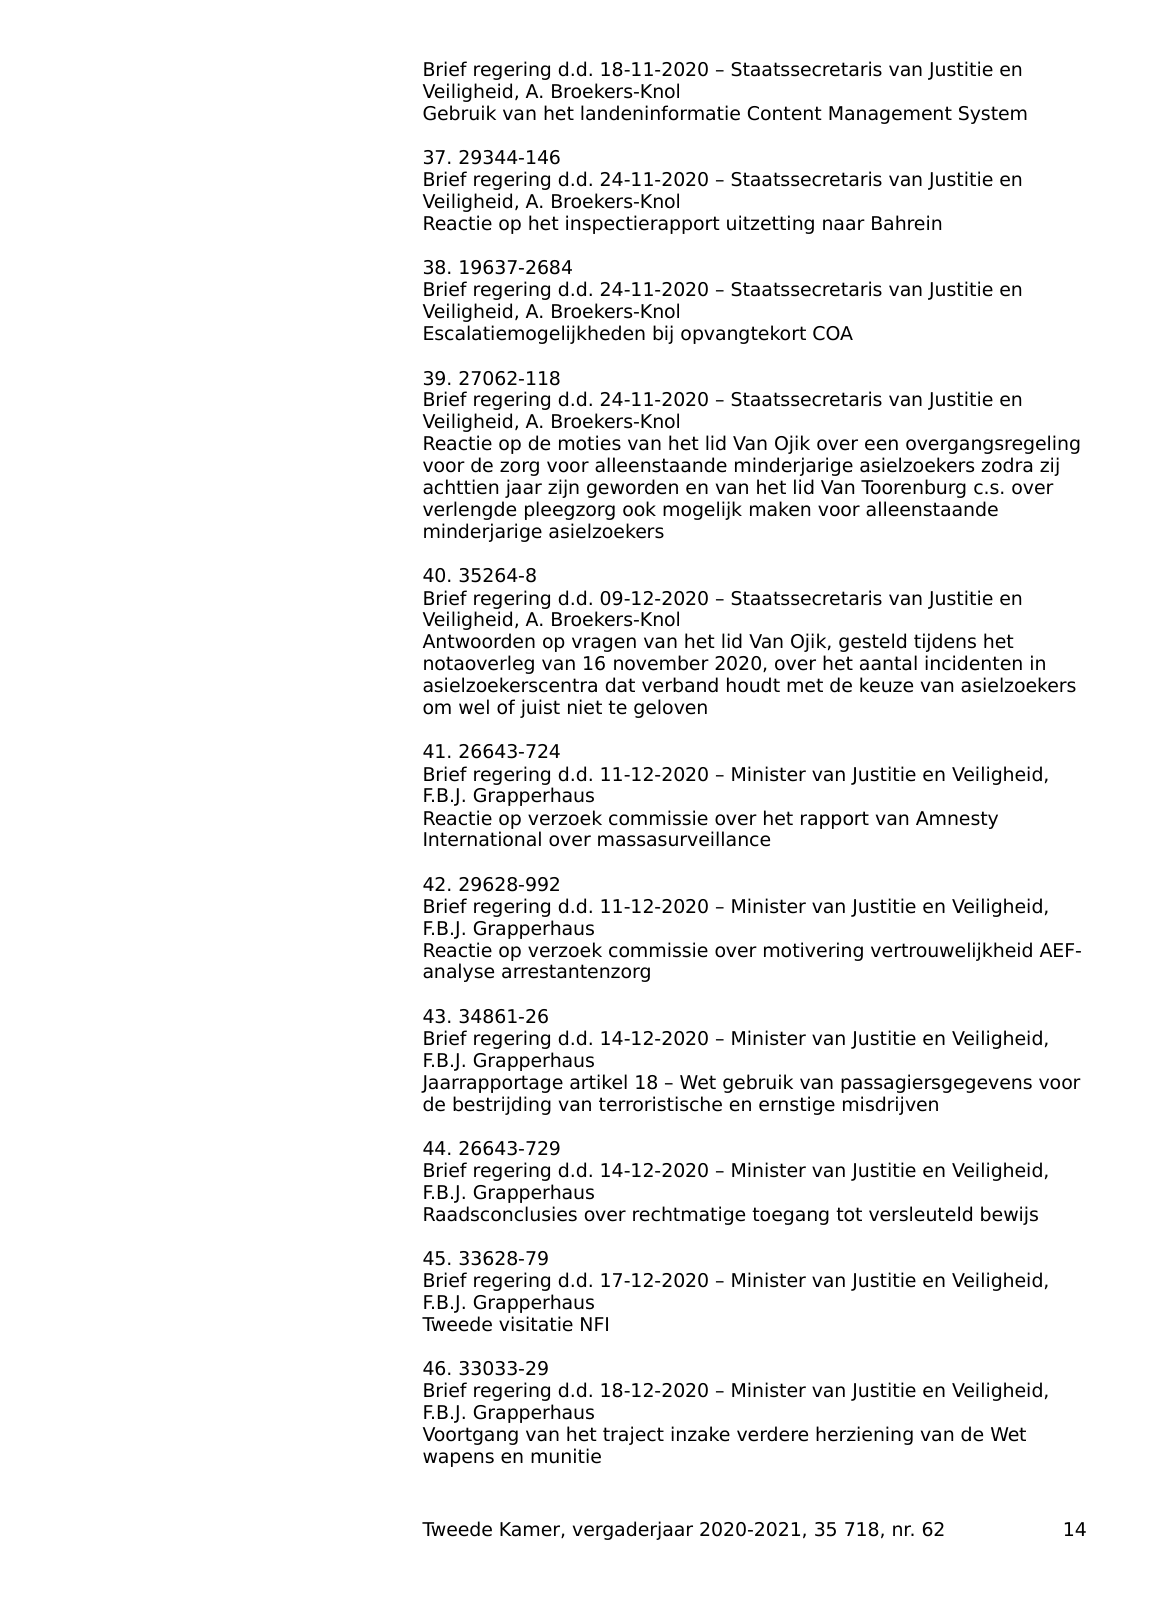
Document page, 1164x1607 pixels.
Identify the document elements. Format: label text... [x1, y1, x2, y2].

text Reactie op de moties van het lid Van Ojik over een overgangsregeling voor de zorg voor alleenstaande minderjarige asielzoekers zodra zij achttien jaar zijn geworden en van het lid Van Toorenburg c.s. over verlengde pleegzorg ook mogelijk maken voor alleenstaande minderjarige asielzoekers [422, 433, 1087, 543]
text 40. 35264-8 [422, 565, 1087, 587]
text Brief regering d.d. 24-11-2020 – Staatssecretaris van Justitie en Veiligheid, A. Broekers-Knol [422, 169, 1087, 213]
text Brief regering d.d. 09-12-2020 – Staatssecretaris van Justitie en Veiligheid, A. Broekers-Knol [422, 587, 1087, 631]
text Brief regering d.d. 14-12-2020 – Minister van Justitie en Veiligheid, F.B.J. Grapperhaus [422, 1028, 1087, 1072]
text Brief regering d.d. 18-12-2020 – Minister van Justitie en Veiligheid, F.B.J. Grapperhaus [422, 1380, 1087, 1424]
text 42. 29628-992 [422, 873, 1087, 896]
text Brief regering d.d. 17-12-2020 – Minister van Justitie en Veiligheid, F.B.J. Grapperhaus [422, 1270, 1087, 1314]
text Jaarrapportage artikel 18 – Wet gebruik van passagiersgegevens voor de bestrijding van terroristische en ernstige misdrijven [422, 1072, 1087, 1116]
text 39. 27062-118 [422, 367, 1087, 389]
text Reactie op verzoek commissie over het rapport van Amnesty International over massasurveillance [422, 807, 1087, 851]
text 43. 34861-26 [422, 1006, 1087, 1028]
text Raadsconclusies over rechtmatige toegang tot versleuteld bewijs [422, 1204, 1087, 1226]
text Brief regering d.d. 24-11-2020 – Staatssecretaris van Justitie en Veiligheid, A. Broekers-Knol [422, 389, 1087, 433]
text 41. 26643-724 [422, 741, 1087, 763]
text Gebruik van het landeninformatie Content Management System [422, 103, 1087, 125]
text Brief regering d.d. 14-12-2020 – Minister van Justitie en Veiligheid, F.B.J. Grapperhaus [422, 1160, 1087, 1204]
text 45. 33628-79 [422, 1248, 1087, 1270]
text 37. 29344-146 [422, 147, 1087, 169]
text Tweede visitatie NFI [422, 1314, 1087, 1336]
text Reactie op het inspectierapport uitzetting naar Bahrein [422, 213, 1087, 235]
text Brief regering d.d. 24-11-2020 – Staatssecretaris van Justitie en Veiligheid, A. Broekers-Knol [422, 279, 1087, 323]
text Brief regering d.d. 18-11-2020 – Staatssecretaris van Justitie en Veiligheid, A. Broekers-Knol [422, 59, 1087, 103]
text 44. 26643-729 [422, 1138, 1087, 1160]
text Voortgang van het traject inzake verdere herziening van de Wet wapens en munitie [422, 1424, 1087, 1468]
text Escalatiemogelijkheden bij opvangtekort COA [422, 323, 1087, 345]
text Antwoorden op vragen van het lid Van Ojik, gesteld tijdens het notaoverleg van 16 november 2020, over het aantal incidenten in asielzoekerscentra dat verband houdt met de keuze van asielzoekers om wel of juist niet te geloven [422, 631, 1087, 719]
text Reactie op verzoek commissie over motivering vertrouwelijkheid AEF-analyse arrestantenzorg [422, 939, 1087, 983]
text 46. 33033-29 [422, 1358, 1087, 1380]
text Brief regering d.d. 11-12-2020 – Minister van Justitie en Veiligheid, F.B.J. Grapperhaus [422, 896, 1087, 939]
text Brief regering d.d. 11-12-2020 – Minister van Justitie en Veiligheid, F.B.J. Grapperhaus [422, 763, 1087, 807]
text 38. 19637-2684 [422, 257, 1087, 279]
